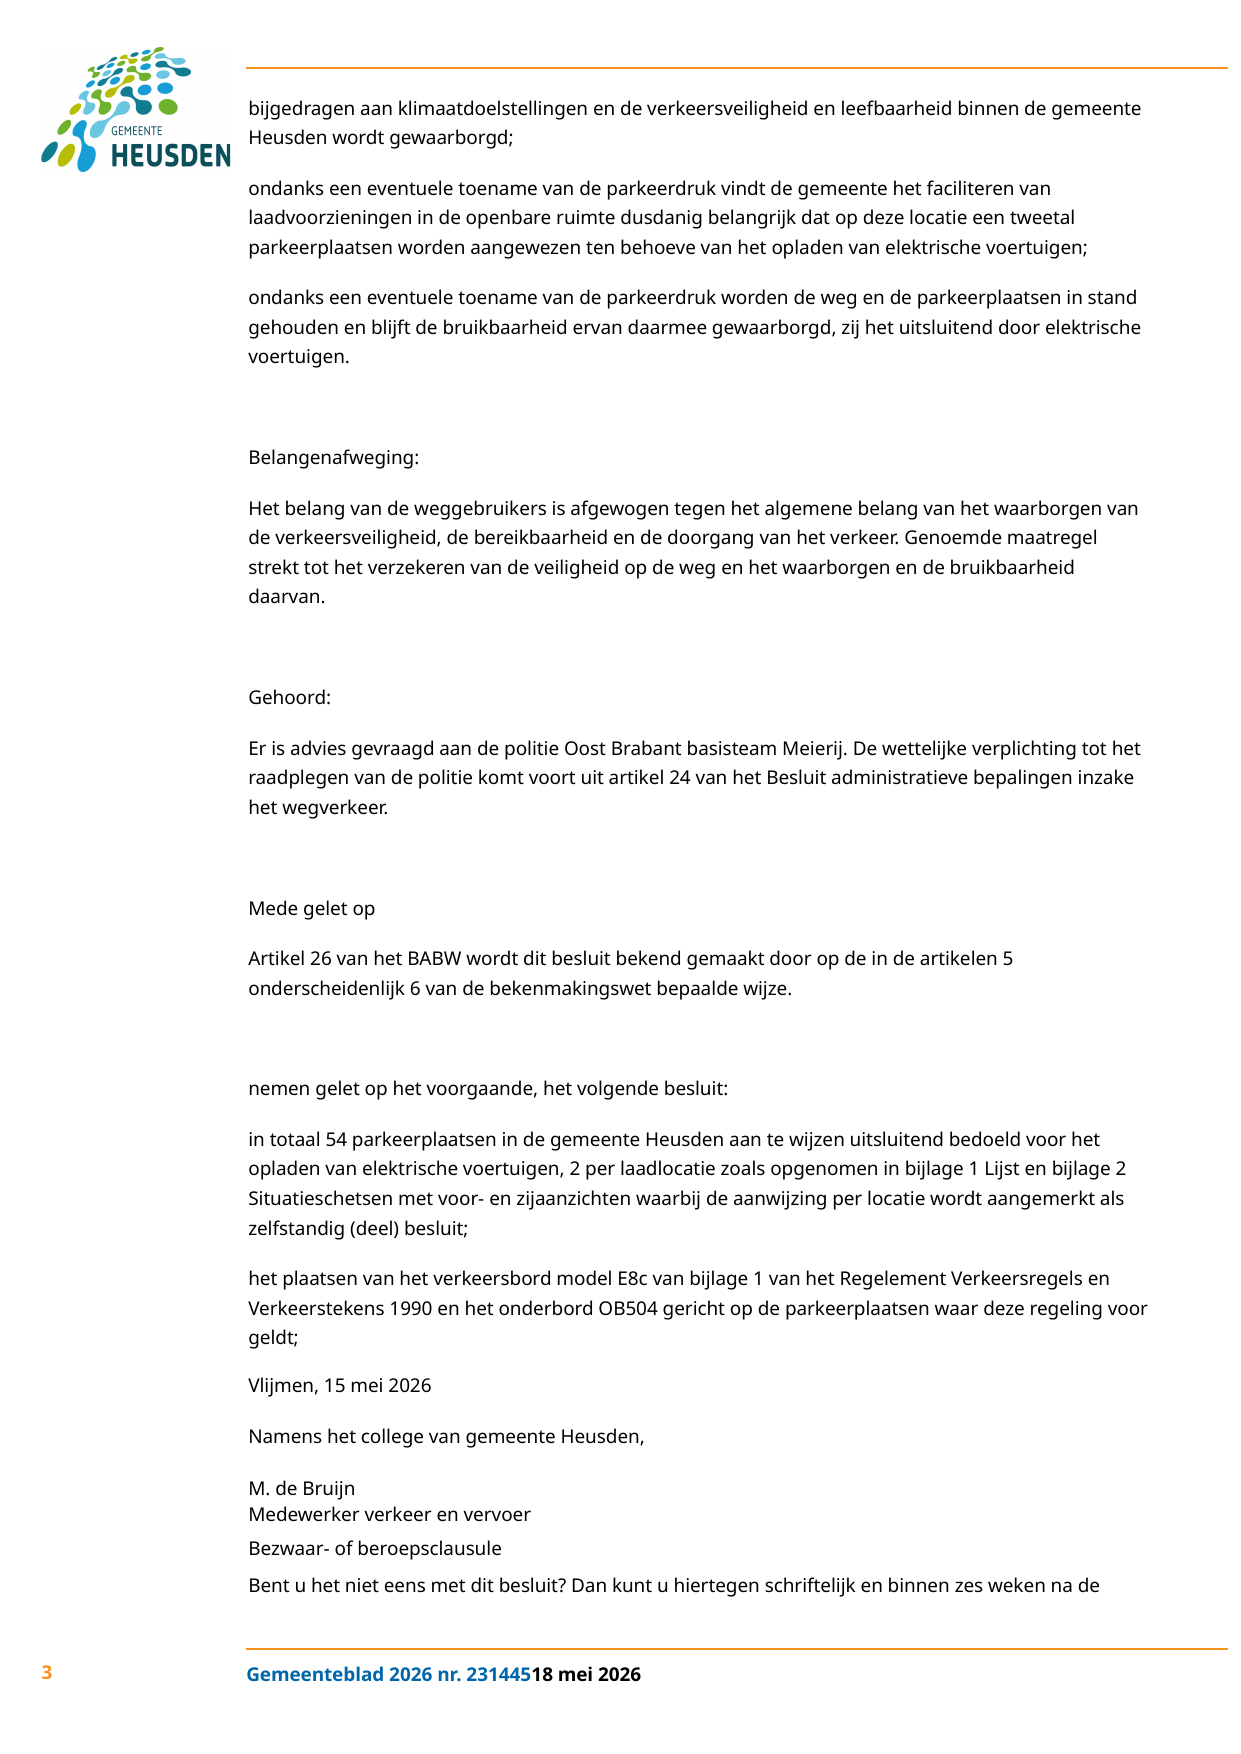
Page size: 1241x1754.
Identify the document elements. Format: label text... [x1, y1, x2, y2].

text Bezwaar- of beroepsclausule [248, 1540, 1152, 1559]
text het plaatsen van het verkeersbord model E8c van bijlage 1 van het Regelement Verkeersregels en Verkeerstekens 1990 en het onderbord OB504 gericht op de parkeerplaatsen waar deze regeling voor geldt; [248, 1265, 1152, 1350]
text M. de Bruijn [248, 1475, 1152, 1501]
text ondanks een eventuele toename van de parkeerdruk worden de weg en de parkeerplaatsen in stand gehouden en blijft de bruikbaarheid ervan daarmee gewaarborgd, zij het uitsluitend door elektrische voertuigen. [248, 284, 1152, 369]
text ondanks een eventuele toename van de parkeerdruk vindt de gemeente het faciliteren van laadvoorzieningen in de openbare ruimte dusdanig belangrijk dat op deze locatie een tweetal parkeerplaatsen worden aangewezen ten behoeve van het opladen van elektrische voertuigen; [248, 175, 1152, 260]
text Bent u het niet eens met dit besluit? Dan kunt u hiertegen schriftelijk en binnen zes weken na de [248, 1577, 1152, 1596]
text Er is advies gevraagd aan de politie Oost Brabant basisteam Meierij. De wettelijke verplichting tot het raadplegen van de politie komt voort uit artikel 24 van het Besluit administratieve bepalingen inzake het wegverkeer. [248, 735, 1152, 820]
text Namens het college van gemeente Heusden, [248, 1424, 1152, 1449]
text Artikel 26 van het BABW wordt dit besluit bekend gemaakt door op de in de artikelen 5 onderscheidenlijk 6 van de bekenmakingswet bepaalde wijze. [248, 945, 1152, 1001]
text Medewerker verkeer en vervoer [248, 1501, 1152, 1527]
text Het belang van de weggebruikers is afgewogen tegen het algemene belang van het waarborgen van de verkeersveiligheid, de bereikbaarheid en de doorgang van het verkeer. Genoemde maatregel strekt tot het verzekeren van de veiligheid op de weg en het waarborgen en de bruikbaarheid daarvan. [248, 495, 1152, 609]
text Mede gelet op [248, 895, 1152, 921]
text Gehoord: [248, 684, 1152, 710]
text Belangenafweging: [248, 444, 1152, 470]
text Vlijmen, 15 mei 2026 [248, 1372, 1152, 1398]
text nemen gelet op het voorgaande, het volgende besluit: [248, 1076, 1152, 1101]
text bijgedragen aan klimaatdoelstellingen en de verkeersveiligheid en leefbaarheid binnen de gemeente Heusden wordt gewaarborgd; [248, 95, 1152, 150]
text in totaal 54 parkeerplaatsen in de gemeente Heusden aan te wijzen uitsluitend bedoeld voor het opladen van elektrische voertuigen, 2 per laadlocatie zoals opgenomen in bijlage 1 Lijst en bijlage 2 Situatieschetsen met voor- en zijaanzichten waarbij de aanwijzing per locatie wordt aangemerkt als zelfstandig (deel) besluit; [248, 1126, 1152, 1241]
picture [41, 47, 231, 172]
